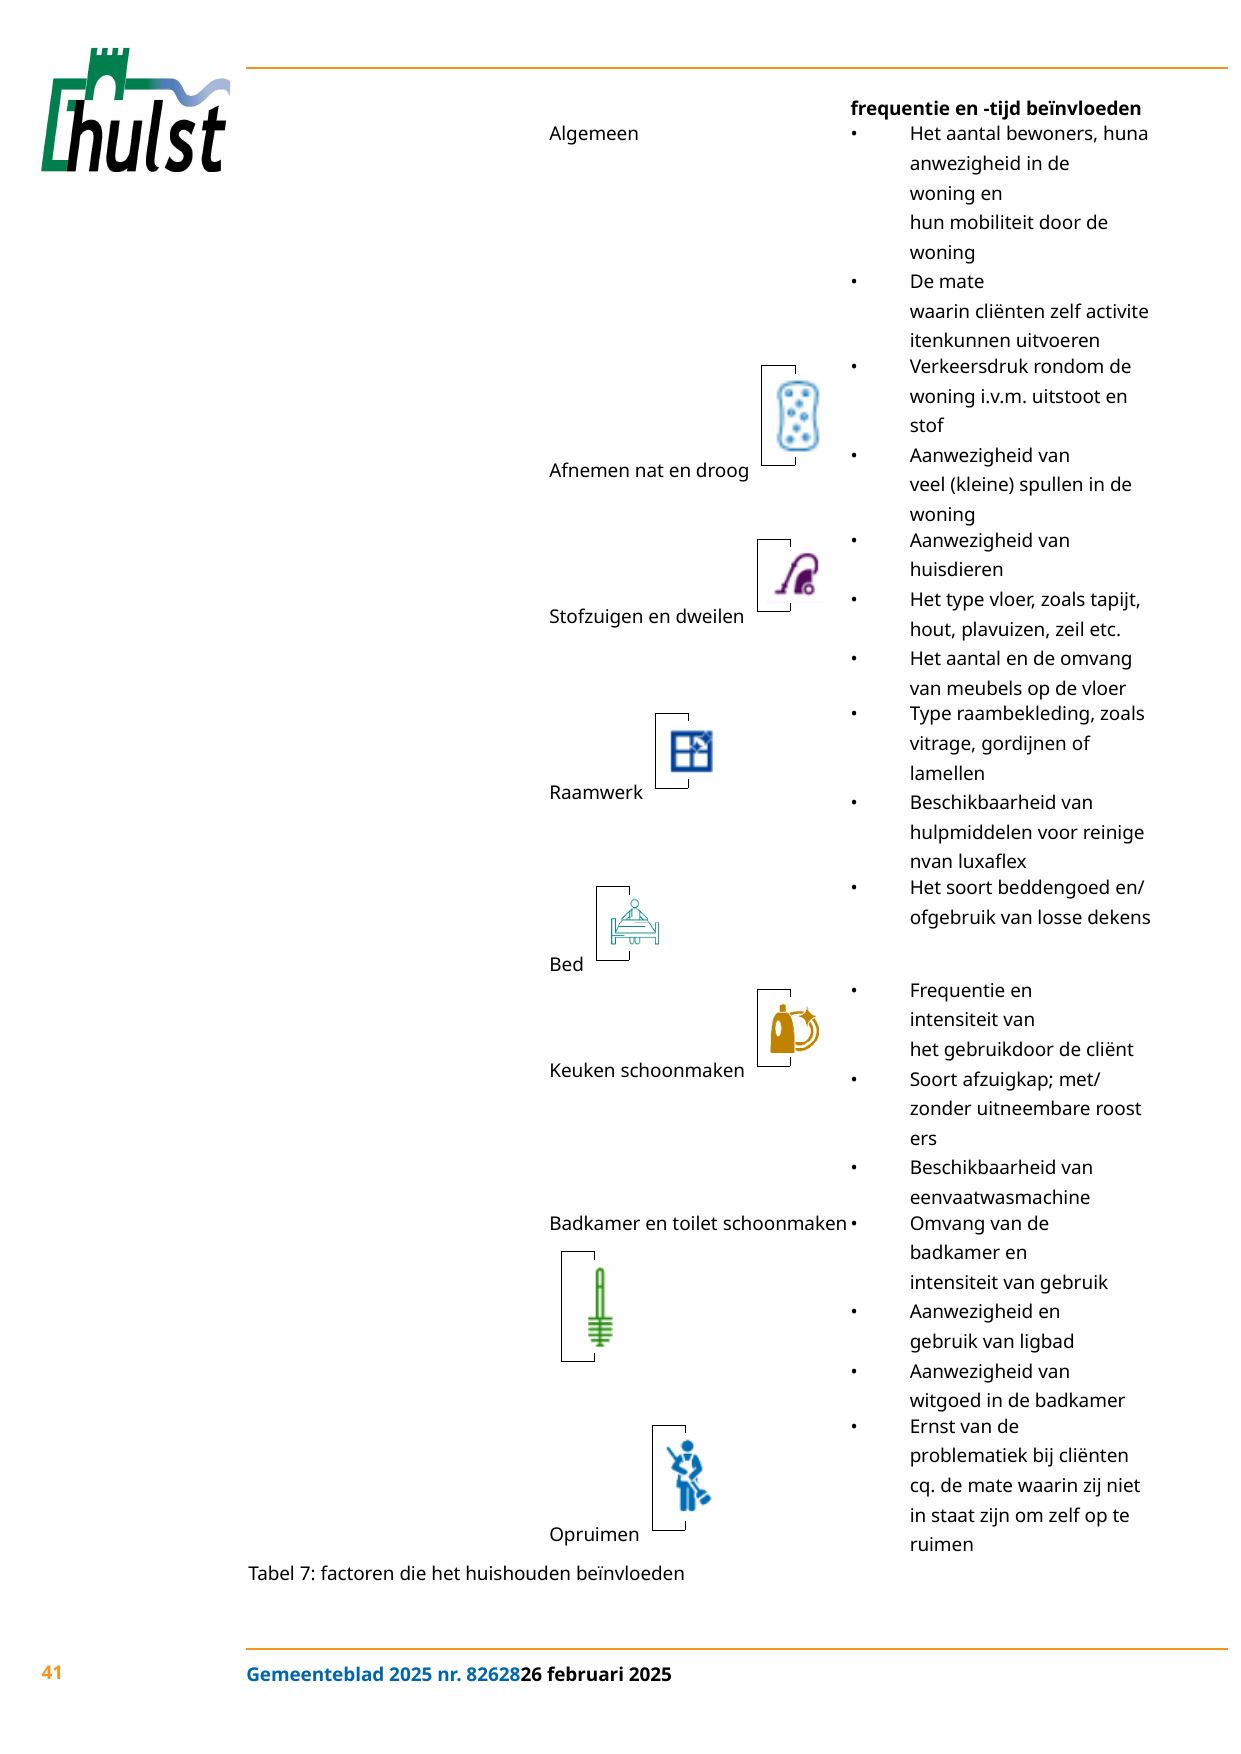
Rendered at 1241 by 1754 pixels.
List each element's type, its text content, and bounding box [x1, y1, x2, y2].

table_cell Verkeersdruk rondom de woning i.v.m. uitstoot en stof Aanwezigheid van veel (kleine) spullen in de woning [850, 353, 1152, 527]
table_header [248, 95, 549, 1557]
table_cell Keuken schoonmaken [549, 977, 850, 1210]
picture [663, 721, 723, 779]
picture [766, 997, 825, 1057]
table_cell Aanwezigheid van huisdieren Het type vloer, zoals tapijt,hout, plavuizen, zeil etc. Het aantal en de omvang van meubels op de vloer [850, 527, 1152, 701]
picture [765, 547, 825, 603]
table_cell Badkamer en toilet schoonmaken [549, 1210, 850, 1352]
text Tabel 7: factoren die het huishouden beïnvloeden [248, 1560, 1152, 1586]
table_cell Het aantal bewoners, hunaanwezigheid in de woning en hun mobiliteit door de woning De mate waarin cliënten zelf activiteitenkunnen uitvoeren [850, 121, 1152, 353]
table_cell Afnemen nat en droog [549, 353, 850, 527]
table_header -frequentie en -tijd beïnvloeden [850, 95, 1152, 121]
table_cell Frequentie en intensiteit van het gebruikdoor de cliënt Soort afzuigkap; met/zonder uitneembare roosters Beschikbaarheid van eenvaatwasmachine [850, 977, 1152, 1210]
picture [604, 895, 664, 951]
table_cell Stofzuigen en dweilen [549, 527, 850, 701]
table_cell Het soort beddengoed en/ofgebruik van losse dekens [850, 874, 1152, 977]
table_cell Ernst van de problematiek bij cliënten cq. de mate waarin zij niet in staat zijn om zelf op te ruimen [850, 1413, 1152, 1557]
picture [41, 47, 231, 172]
table_cell Type raambekleding, zoals vitrage, gordijnen of lamellen Beschikbaarheid van hulpmiddelen voor reinigenvan luxaflex [850, 701, 1152, 874]
table_cell Bed [549, 874, 850, 977]
table_header [549, 95, 850, 121]
table_cell Raamwerk [549, 701, 850, 874]
table_cell Omvang van de badkamer en intensiteit van gebruik Aanwezigheid en gebruik van ligbad Aanwezigheid van witgoed in de badkamer [850, 1210, 1152, 1413]
table_cell Opruimen [549, 1413, 850, 1557]
table_cell [549, 1353, 850, 1413]
picture [660, 1433, 720, 1521]
table_cell Algemeen [549, 121, 850, 353]
picture [570, 1260, 629, 1353]
picture [770, 374, 830, 457]
